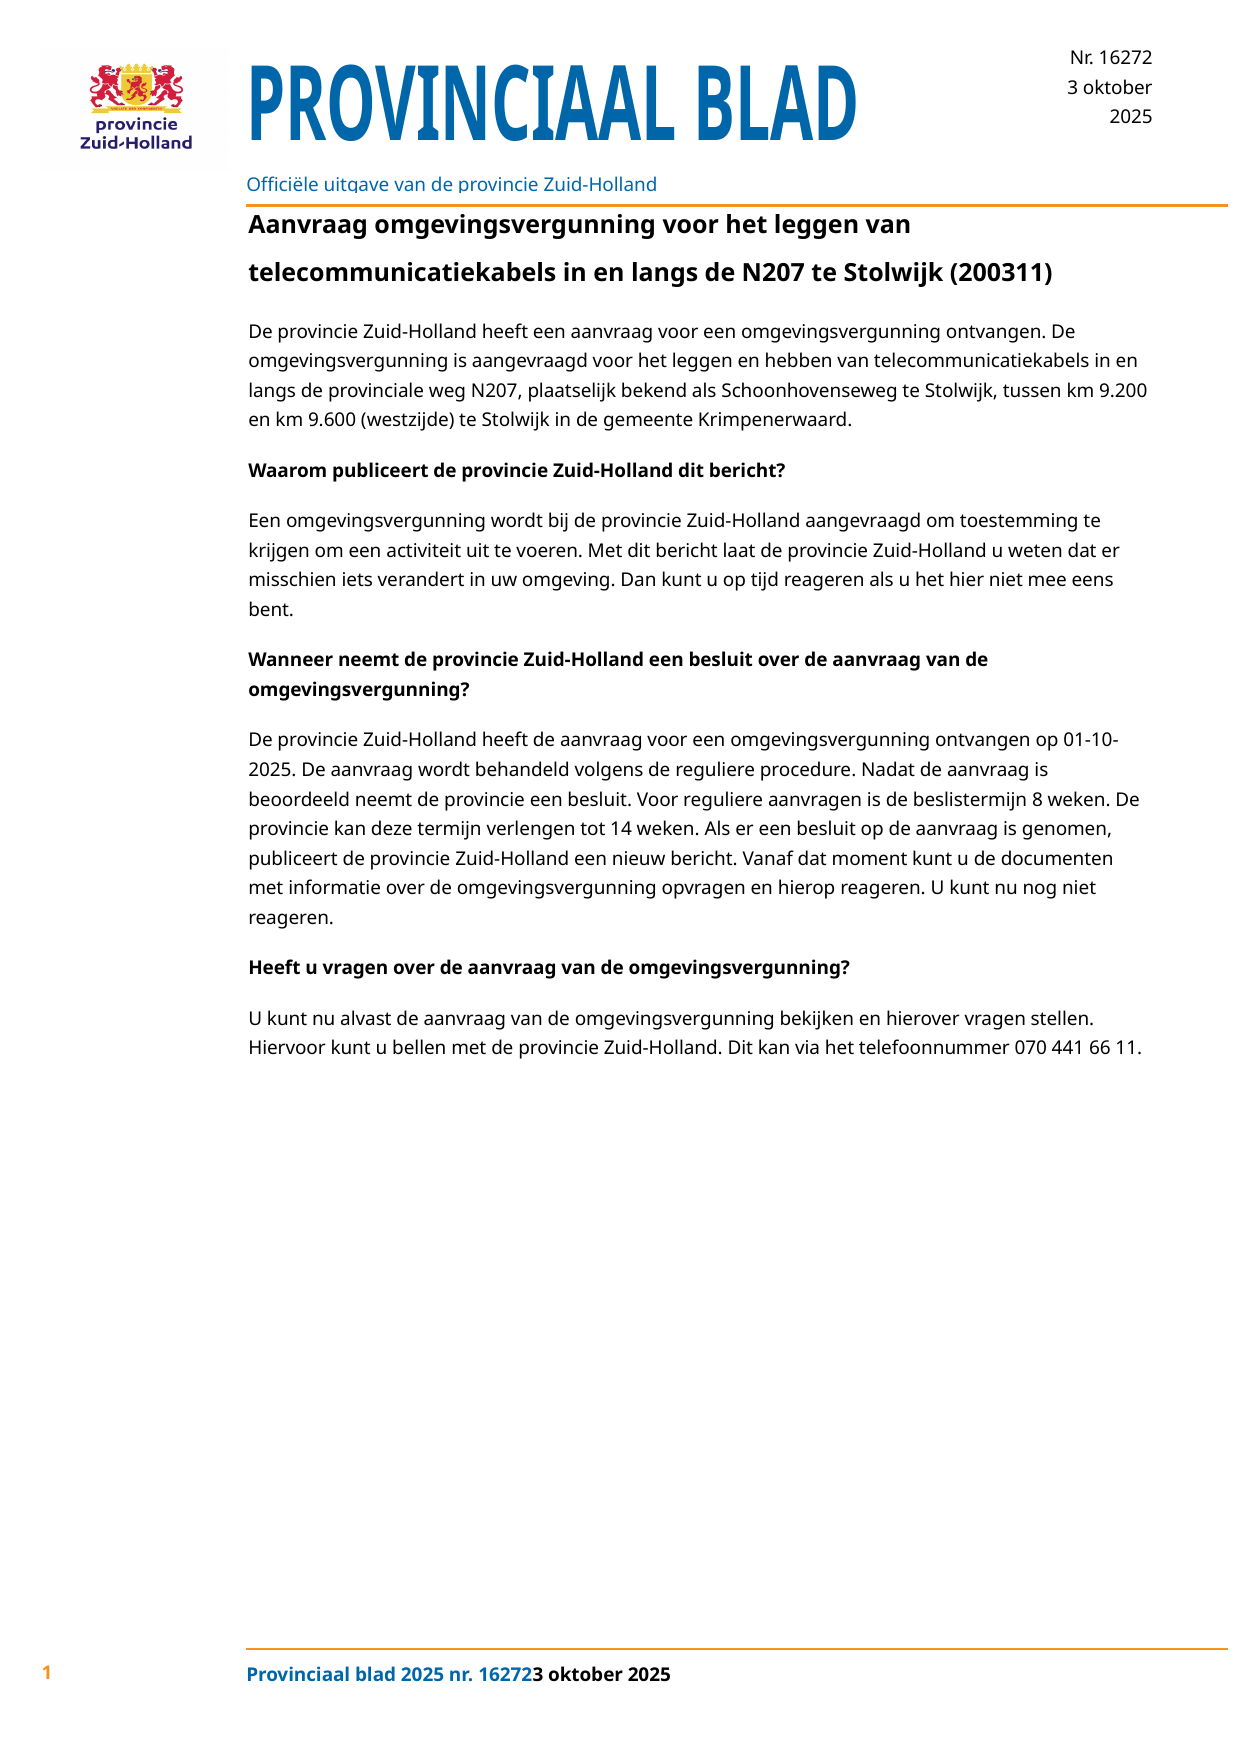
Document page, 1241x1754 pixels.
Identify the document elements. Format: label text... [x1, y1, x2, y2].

text Aanvraag omgevingsvergunning voor het leggen van telecommunicatiekabels in en langs de N207 te Stolwijk (200311) [248, 207, 1152, 288]
picture [41, 47, 231, 172]
text Waarom publiceert de provincie Zuid-Holland dit bericht? [248, 457, 1152, 483]
text De provincie Zuid-Holland heeft een aanvraag voor een omgevingsvergunning ontvangen. De omgevingsvergunning is aangevraagd voor het leggen en hebben van telecommunicatiekabels in en langs de provinciale weg N207, plaatselijk bekend als Schoonhovenseweg te Stolwijk, tussen km 9.200 en km 9.600 (westzijde) te Stolwijk in de gemeente Krimpenerwaard. [248, 318, 1152, 432]
text U kunt nu alvast de aanvraag van de omgevingsvergunning bekijken en hierover vragen stellen. Hiervoor kunt u bellen met de provincie Zuid-Holland. Dit kan via het telefoonnummer 070 441 66 11. [248, 1005, 1152, 1060]
text Heeft u vragen over de aanvraag van de omgevingsvergunning? [248, 954, 1152, 980]
text Wanneer neemt de provincie Zuid-Holland een besluit over de aanvraag van de omgevingsvergunning? [248, 647, 1152, 702]
text De provincie Zuid-Holland heeft de aanvraag voor een omgevingsvergunning ontvangen op 01-10-2025. De aanvraag wordt behandeld volgens de reguliere procedure. Nadat de aanvraag is beoordeeld neemt de provincie een besluit. Voor reguliere aanvragen is de beslistermijn 8 weken. De provincie kan deze termijn verlengen tot 14 weken. Als er een besluit op de aanvraag is genomen, publiceert de provincie Zuid-Holland een nieuw bericht. Vanaf dat moment kunt u de documenten met informatie over de omgevingsvergunning opvragen en hierop reageren. U kunt nu nog niet reageren. [248, 727, 1152, 930]
text Een omgevingsvergunning wordt bij de provincie Zuid-Holland aangevraagd om toestemming te krijgen om een activiteit uit te voeren. Met dit bericht laat de provincie Zuid-Holland u weten dat er misschien iets verandert in uw omgeving. Dan kunt u op tijd reageren als u het hier niet mee eens bent. [248, 507, 1152, 622]
